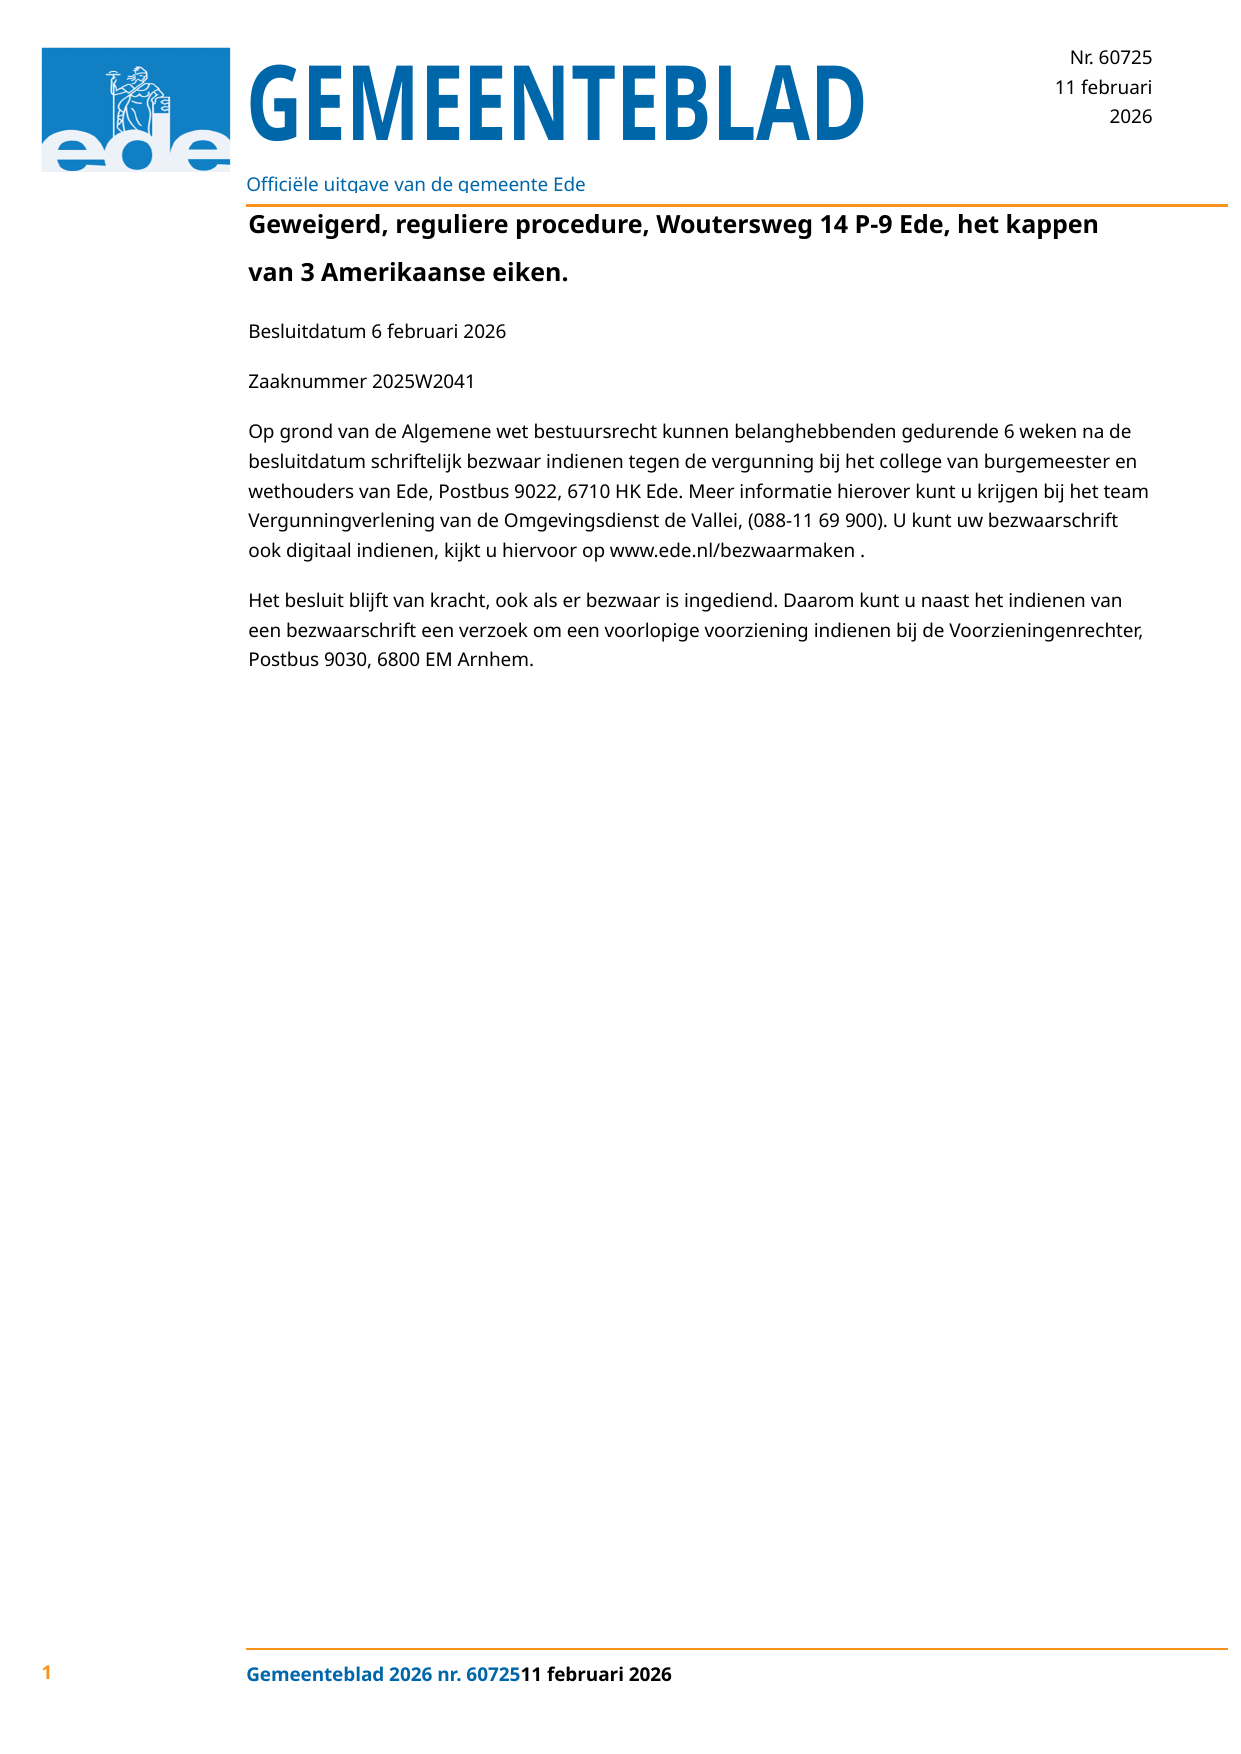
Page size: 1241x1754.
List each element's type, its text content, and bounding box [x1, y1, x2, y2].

text Besluitdatum 6 februari 2026 [248, 318, 1152, 344]
text Op grond van de Algemene wet bestuursrecht kunnen belanghebbenden gedurende 6 weken na de besluitdatum schriftelijk bezwaar indienen tegen de vergunning bij het college van burgemeester en wethouders van Ede, Postbus 9022, 6710 HK Ede. Meer informatie hierover kunt u krijgen bij het team Vergunningverlening van de Omgevingsdienst de Vallei, (088-11 69 900). U kunt uw bezwaarschrift ook digitaal indienen, kijkt u hiervoor op www.ede.nl/bezwaarmaken . [248, 419, 1152, 563]
text Het besluit blijft van kracht, ook als er bezwaar is ingediend. Daarom kunt u naast het indienen van een bezwaarschrift een verzoek om een voorlopige voorziening indienen bij de Voorzieningenrechter, Postbus 9030, 6800 EM Arnhem. [248, 587, 1152, 672]
text Geweigerd, reguliere procedure, Woutersweg 14 P-9 Ede, het kappen van 3 Amerikaanse eiken. [248, 207, 1152, 288]
text Zaaknummer 2025W2041 [248, 368, 1152, 394]
picture [41, 47, 231, 172]
